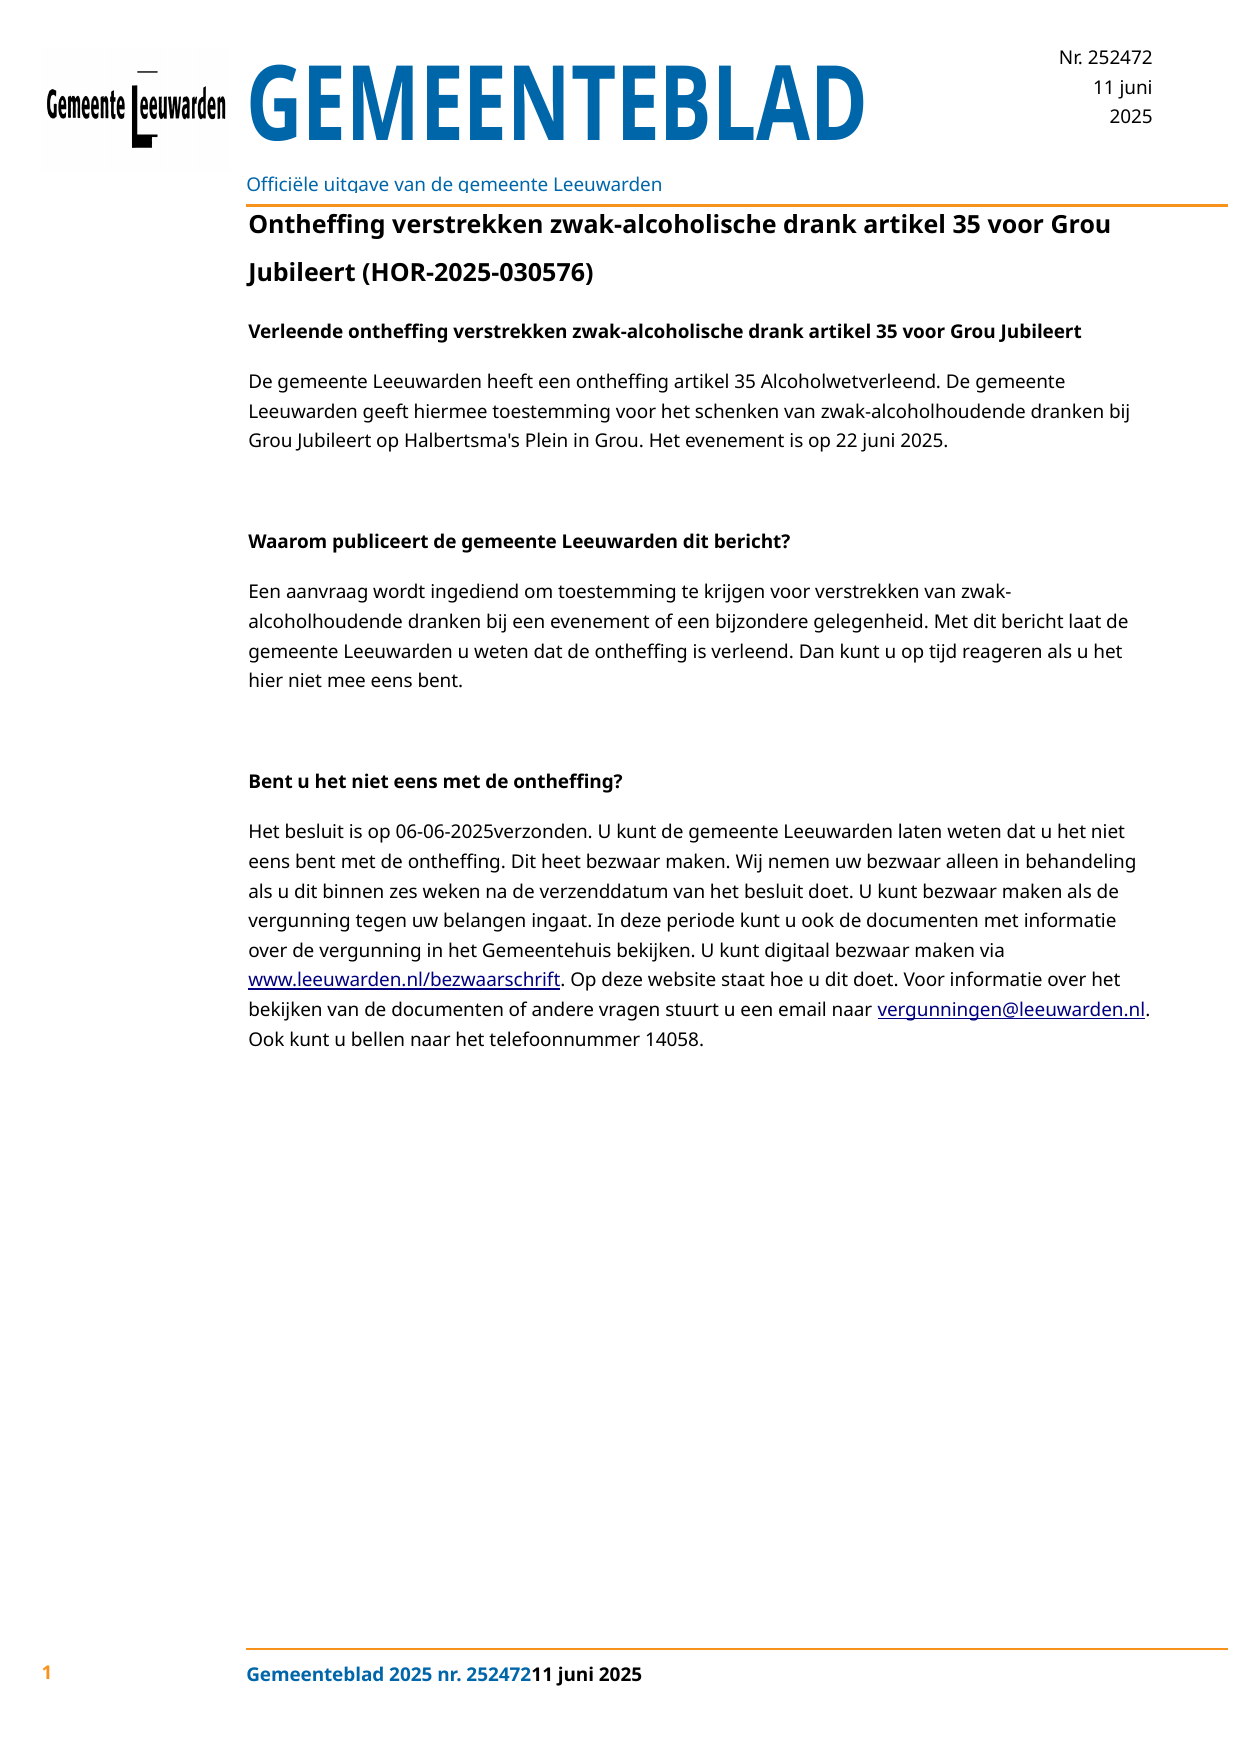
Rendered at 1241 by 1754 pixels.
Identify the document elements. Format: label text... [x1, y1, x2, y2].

picture [41, 47, 231, 172]
text De gemeente Leeuwarden heeft een ontheffing artikel 35 Alcoholwetverleend. De gemeente Leeuwarden geeft hiermee toestemming voor het schenken van zwak-alcoholhoudende dranken bij Grou Jubileert op Halbertsma's Plein in Grou. Het evenement is op 22 juni 2025. [248, 368, 1152, 453]
text Een aanvraag wordt ingediend om toestemming te krijgen voor verstrekken van zwak-alcoholhoudende dranken bij een evenement of een bijzondere gelegenheid. Met dit bericht laat de gemeente Leeuwarden u weten dat de ontheffing is verleend. Dan kunt u op tijd reageren als u het hier niet mee eens bent. [248, 579, 1152, 693]
text Verleende ontheffing verstrekken zwak-alcoholische drank artikel 35 voor Grou Jubileert [248, 318, 1152, 344]
text Ontheffing verstrekken zwak-alcoholische drank artikel 35 voor Grou Jubileert (HOR-2025-030576) [248, 207, 1152, 288]
text Waarom publiceert de gemeente Leeuwarden dit bericht? [248, 528, 1152, 554]
text Bent u het niet eens met de ontheffing? [248, 768, 1152, 794]
text Het besluit is op 06-06-2025verzonden. U kunt de gemeente Leeuwarden laten weten dat u het niet eens bent met de ontheffing. Dit heet bezwaar maken. Wij nemen uw bezwaar alleen in behandeling als u dit binnen zes weken na de verzenddatum van het besluit doet. U kunt bezwaar maken als de vergunning tegen uw belangen ingaat. In deze periode kunt u ook de documenten met informatie over de vergunning in het Gemeentehuis bekijken. U kunt digitaal bezwaar maken via www.leeuwarden.nl/bezwaarschrift. Op deze website staat hoe u dit doet. Voor informatie over het bekijken van de documenten of andere vragen stuurt u een email naar vergunningen@leeuwarden.nl. Ook kunt u bellen naar het telefoonnummer 14058. [248, 819, 1152, 1052]
